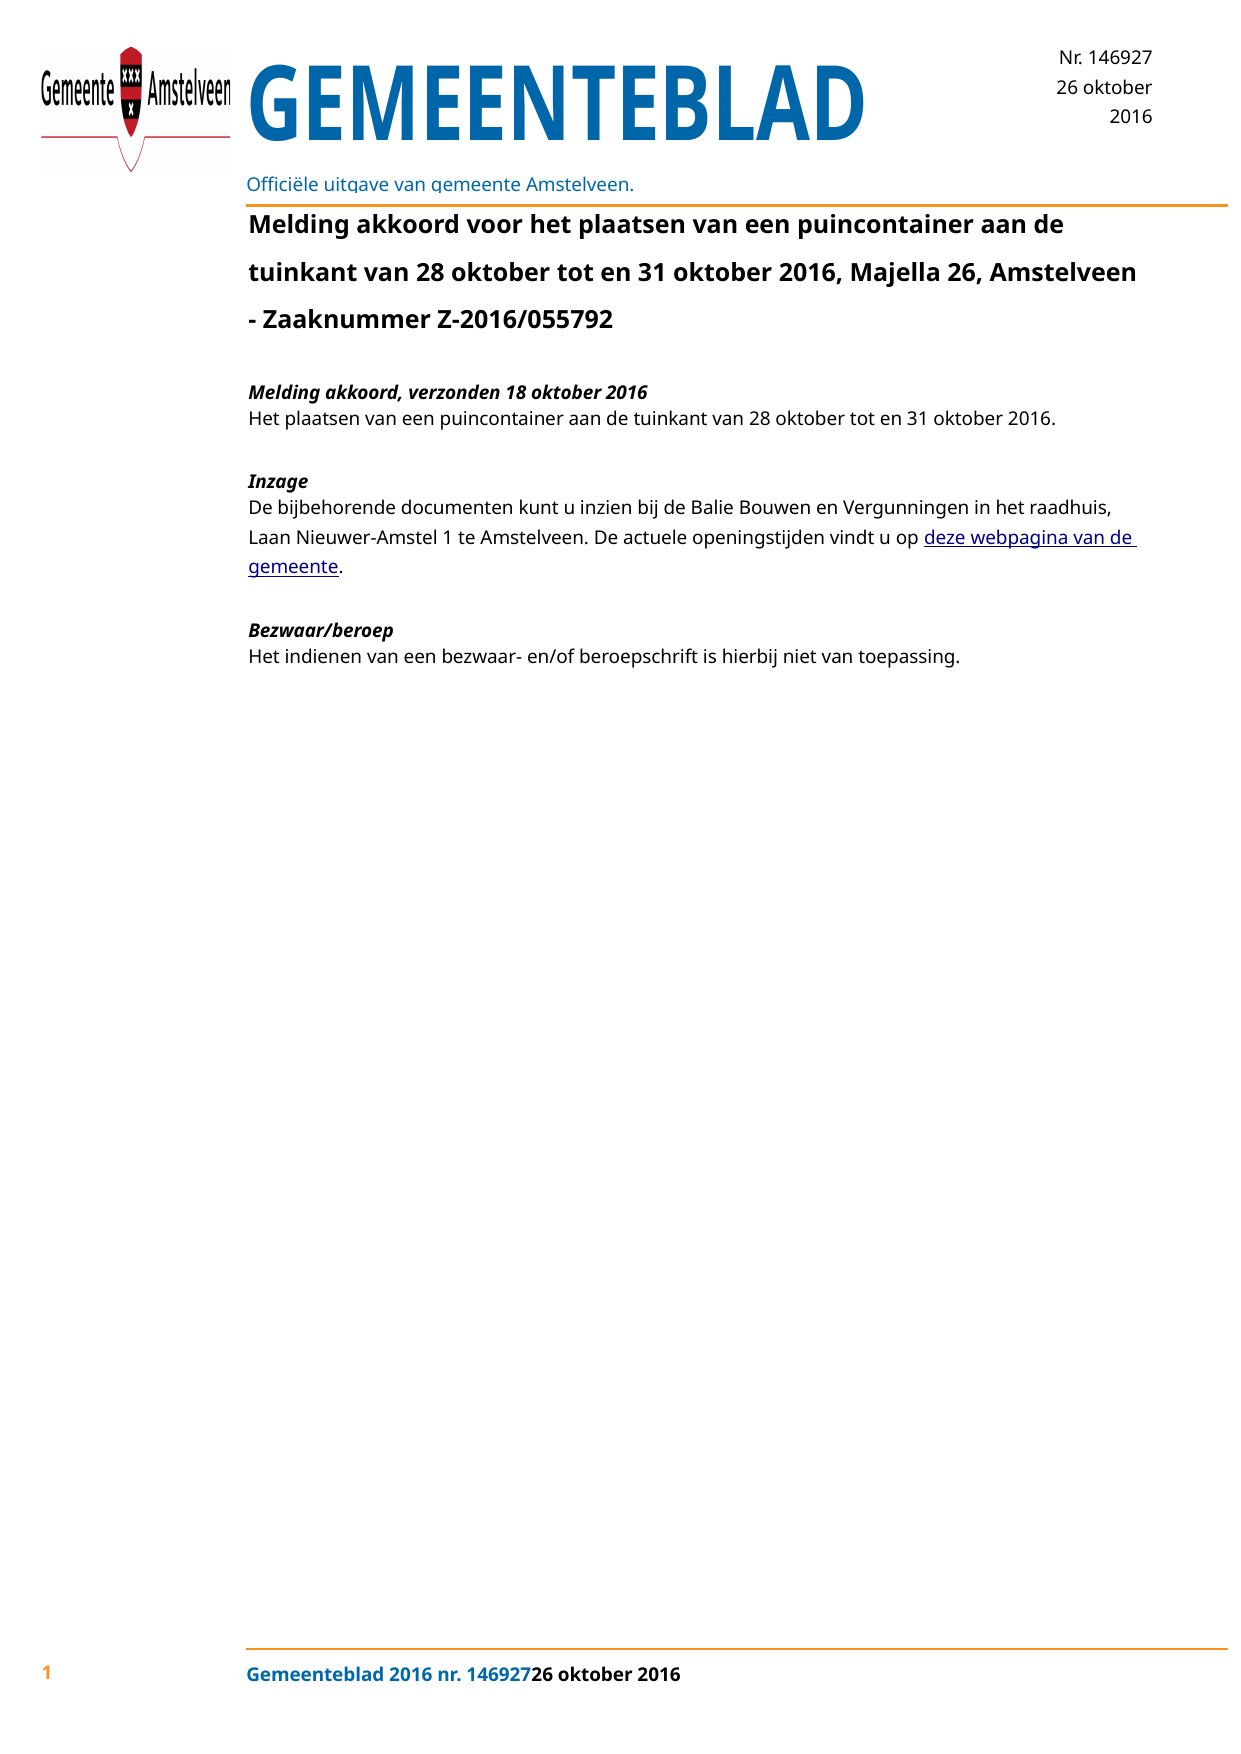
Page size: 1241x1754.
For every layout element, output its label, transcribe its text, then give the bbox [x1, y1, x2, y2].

text Het plaatsen van een puincontainer aan de tuinkant van 28 oktober tot en 31 oktober 2016. [248, 405, 1152, 431]
text Bezwaar/beroep [248, 618, 1152, 643]
picture [41, 47, 231, 172]
text Melding akkoord voor het plaatsen van een puincontainer aan de tuinkant van 28 oktober tot en 31 oktober 2016, Majella 26, Amstelveen - Zaaknummer Z-2016/055792 [248, 207, 1152, 336]
text Het indienen van een bezwaar- en/of beroepschrift is hierbij niet van toepassing. [248, 643, 1152, 669]
text Inzage [248, 469, 1152, 494]
text De bijbehorende documenten kunt u inzien bij de Balie Bouwen en Vergunningen in het raadhuis, Laan Nieuwer-Amstel 1 te Amstelveen. De actuele openingstijden vindt u op deze webpagina van de gemeente. [248, 494, 1152, 579]
text Melding akkoord, verzonden 18 oktober 2016 [248, 379, 1152, 405]
